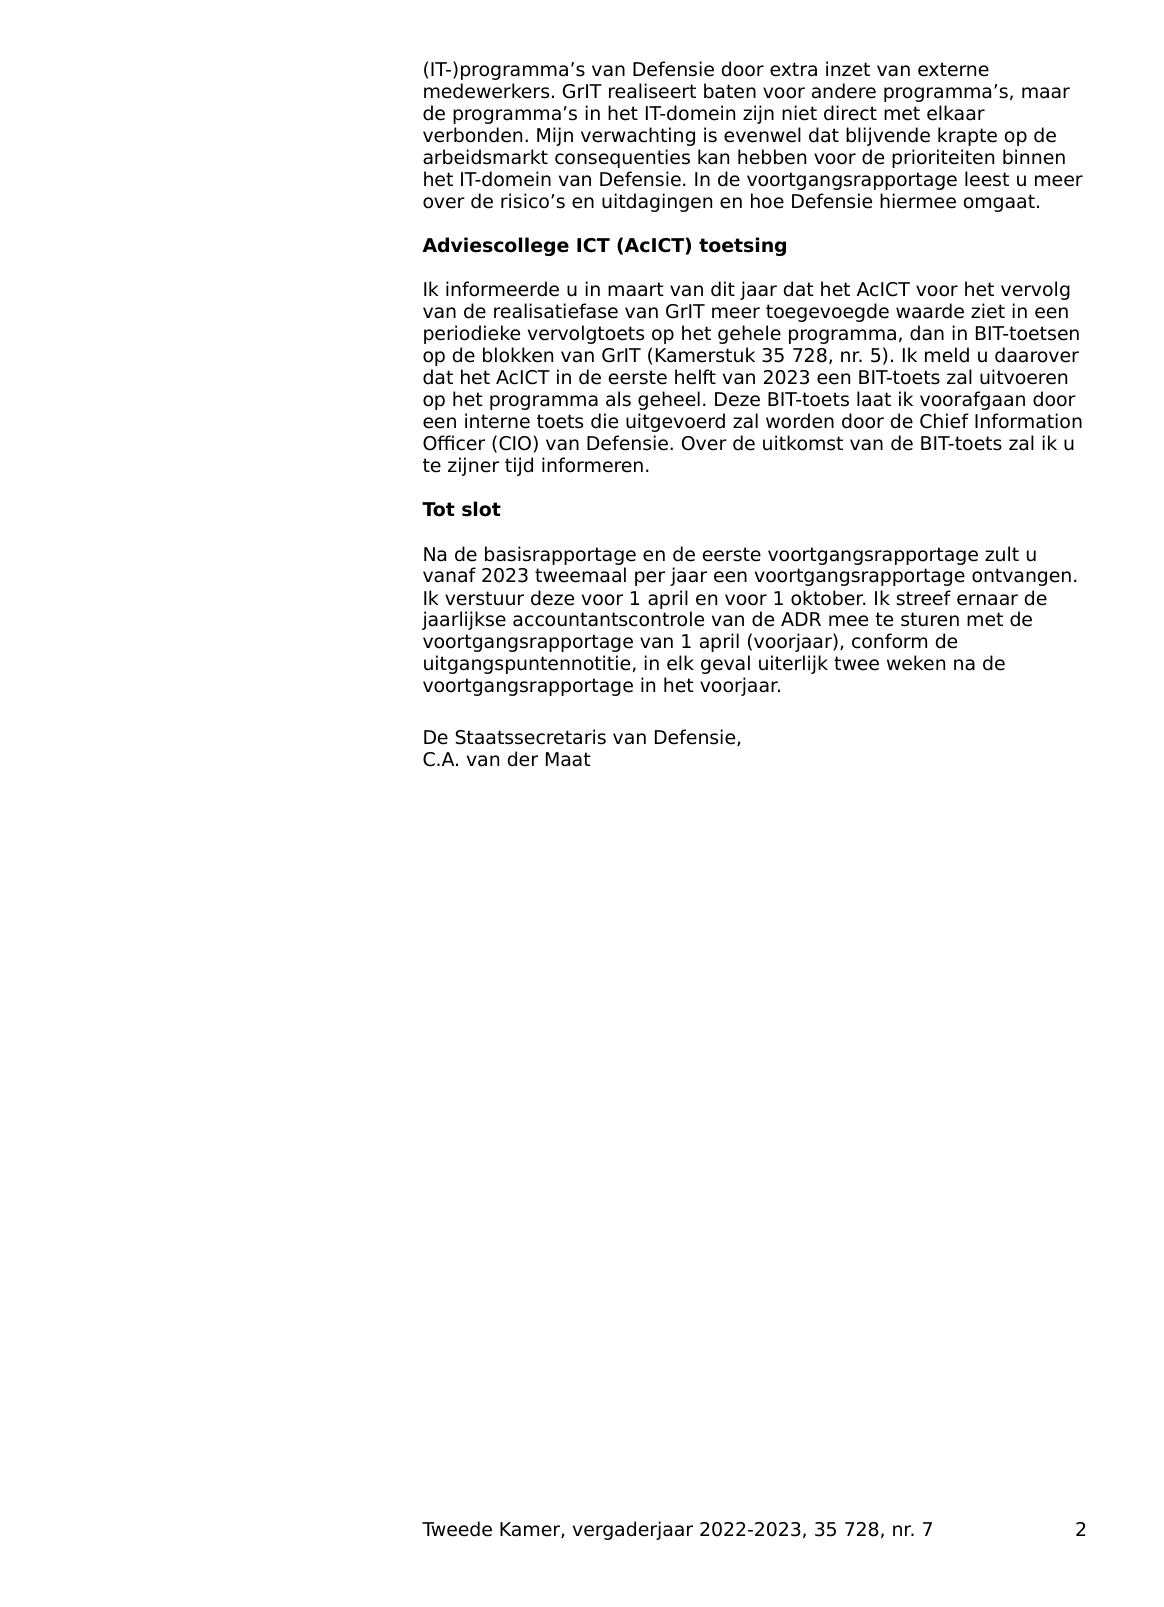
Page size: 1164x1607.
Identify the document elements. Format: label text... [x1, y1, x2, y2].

text De Staatssecretaris van Defensie, C.A. van der Maat [422, 727, 1087, 771]
subtitle Tot slot [422, 499, 1087, 521]
text Ik informeerde u in maart van dit jaar dat het AcICT voor het vervolg van de realisatiefase van GrIT meer toegevoegde waarde ziet in een periodieke vervolgtoets op het gehele programma, dan in BIT-toetsen op de blokken van GrIT (Kamerstuk 35 728, nr. 5). Ik meld u daarover dat het AcICT in de eerste helft van 2023 een BIT-toets zal uitvoeren op het programma als geheel. Deze BIT-toets laat ik voorafgaan door een interne toets die uitgevoerd zal worden door de Chief Information Officer (CIO) van Defensie. Over de uitkomst van de BIT-toets zal ik u te zijner tijd informeren. [422, 279, 1087, 477]
text Na de basisrapportage en de eerste voortgangsrapportage zult u vanaf 2023 tweemaal per jaar een voortgangsrapportage ontvangen. Ik verstuur deze voor 1 april en voor 1 oktober. Ik streef ernaar de jaarlijkse accountantscontrole van de ADR mee te sturen met de voortgangsrapportage van 1 april (voorjaar), conform de uitgangspuntennotitie, in elk geval uiterlijk twee weken na de voortgangsrapportage in het voorjaar. [422, 543, 1087, 697]
text (IT-)programma’s van Defensie door extra inzet van externe medewerkers. GrIT realiseert baten voor andere programma’s, maar de programma’s in het IT-domein zijn niet direct met elkaar verbonden. Mijn verwachting is evenwel dat blijvende krapte op de arbeidsmarkt consequenties kan hebben voor de prioriteiten binnen het IT-domein van Defensie. In de voortgangsrapportage leest u meer over de risico’s en uitdagingen en hoe Defensie hiermee omgaat. [422, 59, 1087, 213]
subtitle Adviescollege ICT (AcICT) toetsing [422, 235, 1087, 257]
